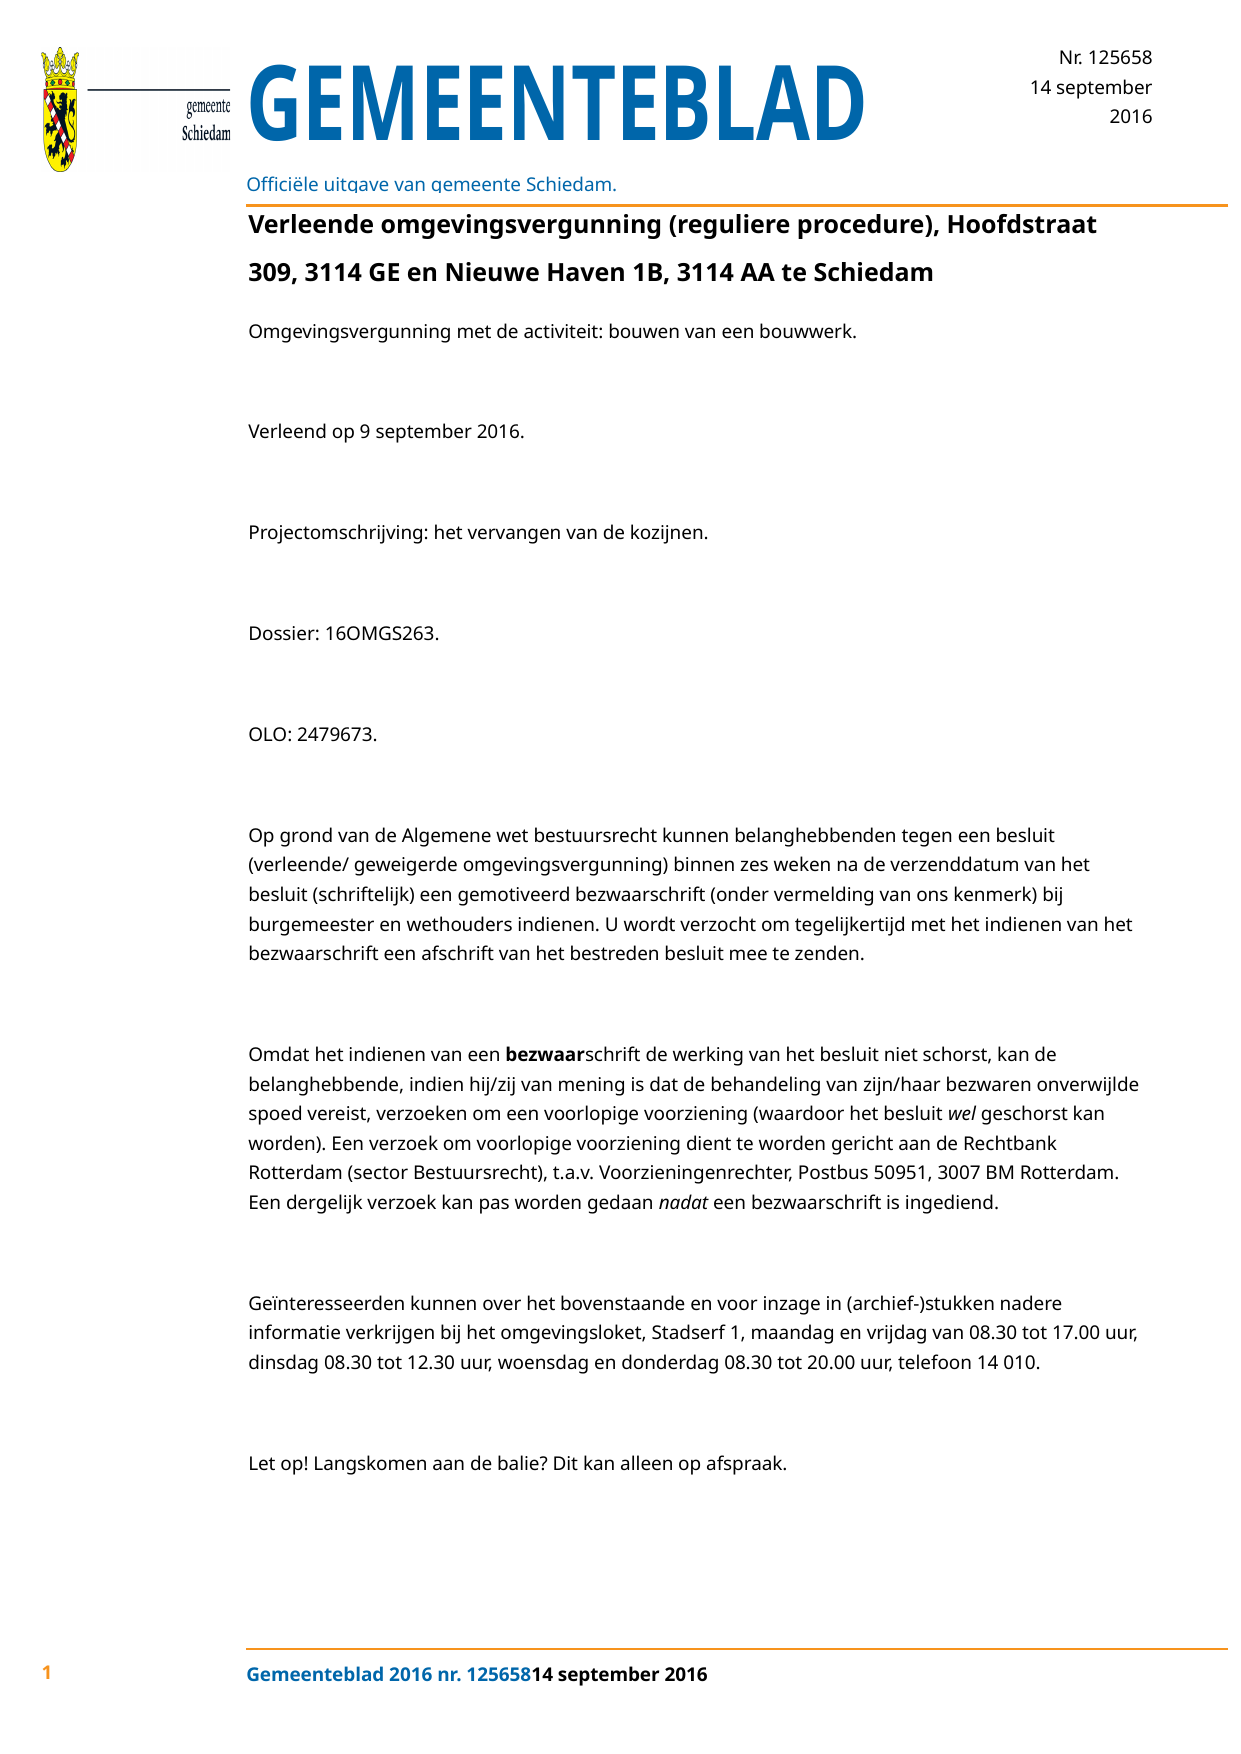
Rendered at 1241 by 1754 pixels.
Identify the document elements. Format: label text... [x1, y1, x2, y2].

text OLO: 2479673. [248, 721, 1152, 747]
picture [41, 47, 231, 172]
text Omgevingsvergunning met de activiteit: bouwen van een bouwwerk. [248, 318, 1152, 344]
text Omdat het indienen van een bezwaarschrift de werking van het besluit niet schorst, kan de belanghebbende, indien hij/zij van mening is dat de behandeling van zijn/haar bezwaren onverwijlde spoed vereist, verzoeken om een voorlopige voorziening (waardoor het besluit wel geschorst kan worden). Een verzoek om voorlopige voorziening dient te worden gericht aan de Rechtbank Rotterdam (sector Bestuursrecht), t.a.v. Voorzieningenrechter, Postbus 50951, 3007 BM Rotterdam. Een dergelijk verzoek kan pas worden gedaan nadat een bezwaarschrift is ingediend. [248, 1041, 1152, 1215]
text Projectomschrijving: het vervangen van de kozijnen. [248, 519, 1152, 545]
text Let op! Langskomen aan de balie? Dit kan alleen op afspraak. [248, 1450, 1152, 1476]
text Verleend op 9 september 2016. [248, 419, 1152, 444]
text Dossier: 16OMGS263. [248, 620, 1152, 646]
text Geïnteresseerden kunnen over het bovenstaande en voor inzage in (archief-)stukken nadere informatie verkrijgen bij het omgevingsloket, Stadserf 1, maandag en vrijdag van 08.30 tot 17.00 uur, dinsdag 08.30 tot 12.30 uur, woensdag en donderdag 08.30 tot 20.00 uur, telefoon 14 010. [248, 1290, 1152, 1375]
text Verleende omgevingsvergunning (reguliere procedure), Hoofdstraat 309, 3114 GE en Nieuwe Haven 1B, 3114 AA te Schiedam [248, 207, 1152, 288]
text Op grond van de Algemene wet bestuursrecht kunnen belanghebbenden tegen een besluit (verleende/ geweigerde omgevingsvergunning) binnen zes weken na de verzenddatum van het besluit (schriftelijk) een gemotiveerd bezwaarschrift (onder vermelding van ons kenmerk) bij burgemeester en wethouders indienen. U wordt verzocht om tegelijkertijd met het indienen van het bezwaarschrift een afschrift van het bestreden besluit mee te zenden. [248, 822, 1152, 966]
